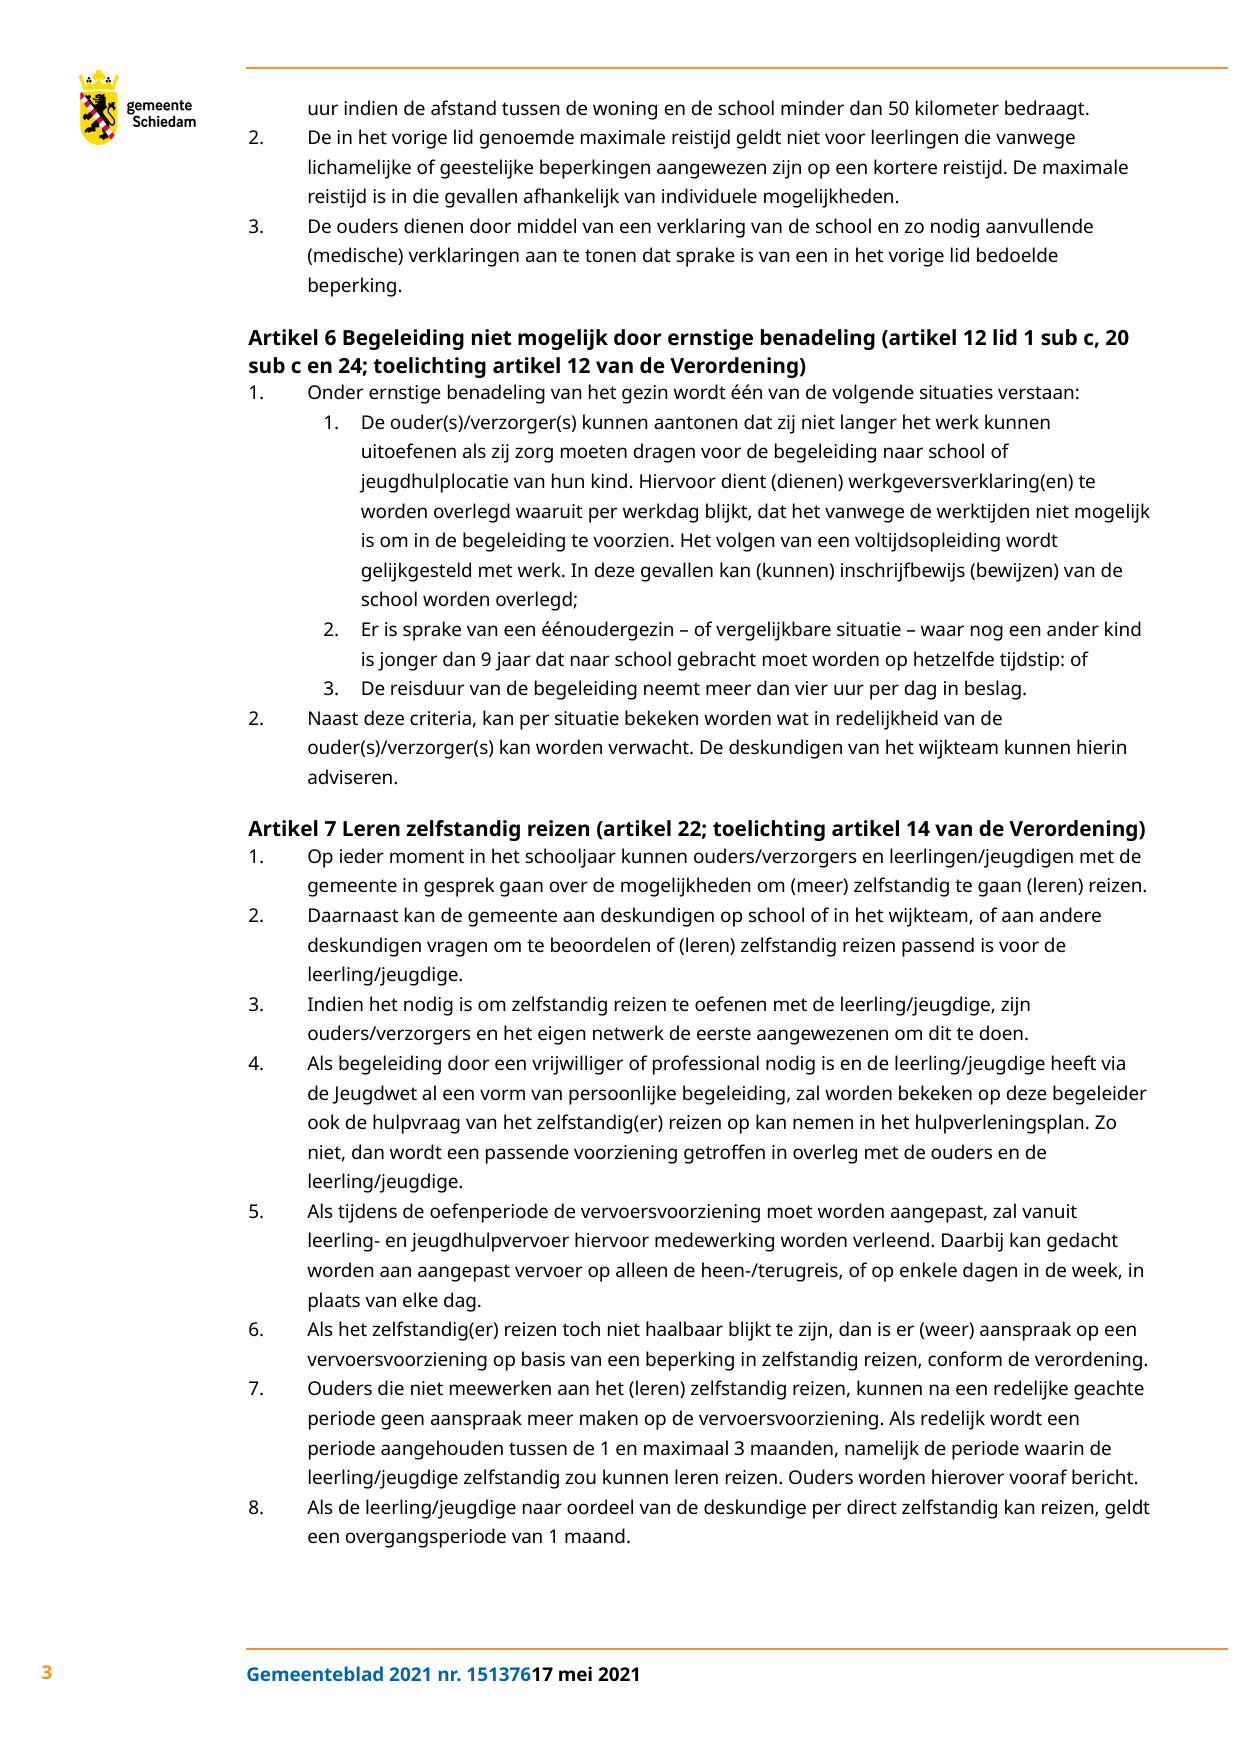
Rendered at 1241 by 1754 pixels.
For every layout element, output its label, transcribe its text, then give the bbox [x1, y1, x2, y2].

list Als tijdens de oefenperiode de vervoersvoorziening moet worden aangepast, zal vanuit leerling- en jeugdhulpvervoer hiervoor medewerking worden verleend. Daarbij kan gedacht worden aan aangepast vervoer op alleen de heen-/terugreis, of op enkele dagen in de week, in plaats van elke dag. [248, 1198, 1152, 1312]
list De ouder(s)/verzorger(s) kunnen aantonen dat zij niet langer het werk kunnen uitoefenen als zij zorg moeten dragen voor de begeleiding naar school of jeugdhulplocatie van hun kind. Hiervoor dient (dienen) werkgeversverklaring(en) te worden overlegd waaruit per werkdag blijkt, dat het vanwege de werktijden niet mogelijk is om in de begeleiding te voorzien. Het volgen van een voltijdsopleiding wordt gelijkgesteld met werk. In deze gevallen kan (kunnen) inschrijfbewijs (bewijzen) van de school worden overlegd; [323, 409, 1152, 612]
list Naast deze criteria, kan per situatie bekeken worden wat in redelijkheid van de ouder(s)/verzorger(s) kan worden verwacht. De deskundigen van het wijkteam kunnen hierin adviseren. [248, 705, 1152, 790]
list Als het zelfstandig(er) reizen toch niet haalbaar blijkt te zijn, dan is er (weer) aanspraak op een vervoersvoorziening op basis van een beperking in zelfstandig reizen, conform de verordening. [248, 1316, 1152, 1372]
list Daarnaast kan de gemeente aan deskundigen op school of in het wijkteam, of aan andere deskundigen vragen om te beoordelen of (leren) zelfstandig reizen passend is voor de leerling/jeugdige. [248, 902, 1152, 987]
text Artikel 6 Begeleiding niet mogelijk door ernstige benadeling (artikel 12 lid 1 sub c, 20 sub c en 24; toelichting artikel 12 van de Verordening) [248, 323, 1152, 379]
list Er is sprake van een éénoudergezin – of vergelijkbare situatie – waar nog een ander kind is jonger dan 9 jaar dat naar school gebracht moet worden op hetzelfde tijdstip: of [323, 616, 1152, 672]
list De reisduur van de begeleiding neemt meer dan vier uur per dag in beslag. [323, 675, 1152, 701]
list De in het vorige lid genoemde maximale reistijd geldt niet voor leerlingen die vanwege lichamelijke of geestelijke beperkingen aangewezen zijn op een kortere reistijd. De maximale reistijd is in die gevallen afhankelijk van individuele mogelijkheden. [248, 124, 1152, 209]
list De ouders dienen door middel van een verklaring van de school en zo nodig aanvullende (medische) verklaringen aan te tonen dat sprake is van een in het vorige lid bedoelde beperking. [248, 213, 1152, 298]
picture [41, 47, 231, 172]
list Onder ernstige benadeling van het gezin wordt één van de volgende situaties verstaan: [248, 379, 1152, 405]
list Ouders die niet meewerken aan het (leren) zelfstandig reizen, kunnen na een redelijke geachte periode geen aanspraak meer maken op de vervoersvoorziening. Als redelijk wordt een periode aangehouden tussen de 1 en maximaal 3 maanden, namelijk de periode waarin de leerling/jeugdige zelfstandig zou kunnen leren reizen. Ouders worden hierover vooraf bericht. [248, 1376, 1152, 1490]
list Als de leerling/jeugdige naar oordeel van de deskundige per direct zelfstandig kan reizen, geldt een overgangsperiode van 1 maand. [248, 1494, 1152, 1549]
list Op ieder moment in het schooljaar kunnen ouders/verzorgers en leerlingen/jeugdigen met de gemeente in gesprek gaan over de mogelijkheden om (meer) zelfstandig te gaan (leren) reizen. [248, 843, 1152, 898]
list Indien het nodig is om zelfstandig reizen te oefenen met de leerling/jeugdige, zijn ouders/verzorgers en het eigen netwerk de eerste aangewezenen om dit te doen. [248, 991, 1152, 1046]
list Als begeleiding door een vrijwilliger of professional nodig is en de leerling/jeugdige heeft via de Jeugdwet al een vorm van persoonlijke begeleiding, zal worden bekeken op deze begeleider ook de hulpvraag van het zelfstandig(er) reizen op kan nemen in het hulpverleningsplan. Zo niet, dan wordt een passende voorziening getroffen in overleg met de ouders en de leerling/jeugdige. [248, 1050, 1152, 1194]
list uur indien de afstand tussen de woning en de school minder dan 50 kilometer bedraagt. [248, 95, 1152, 121]
text Artikel 7 Leren zelfstandig reizen (artikel 22; toelichting artikel 14 van de Verordening) [248, 814, 1152, 843]
